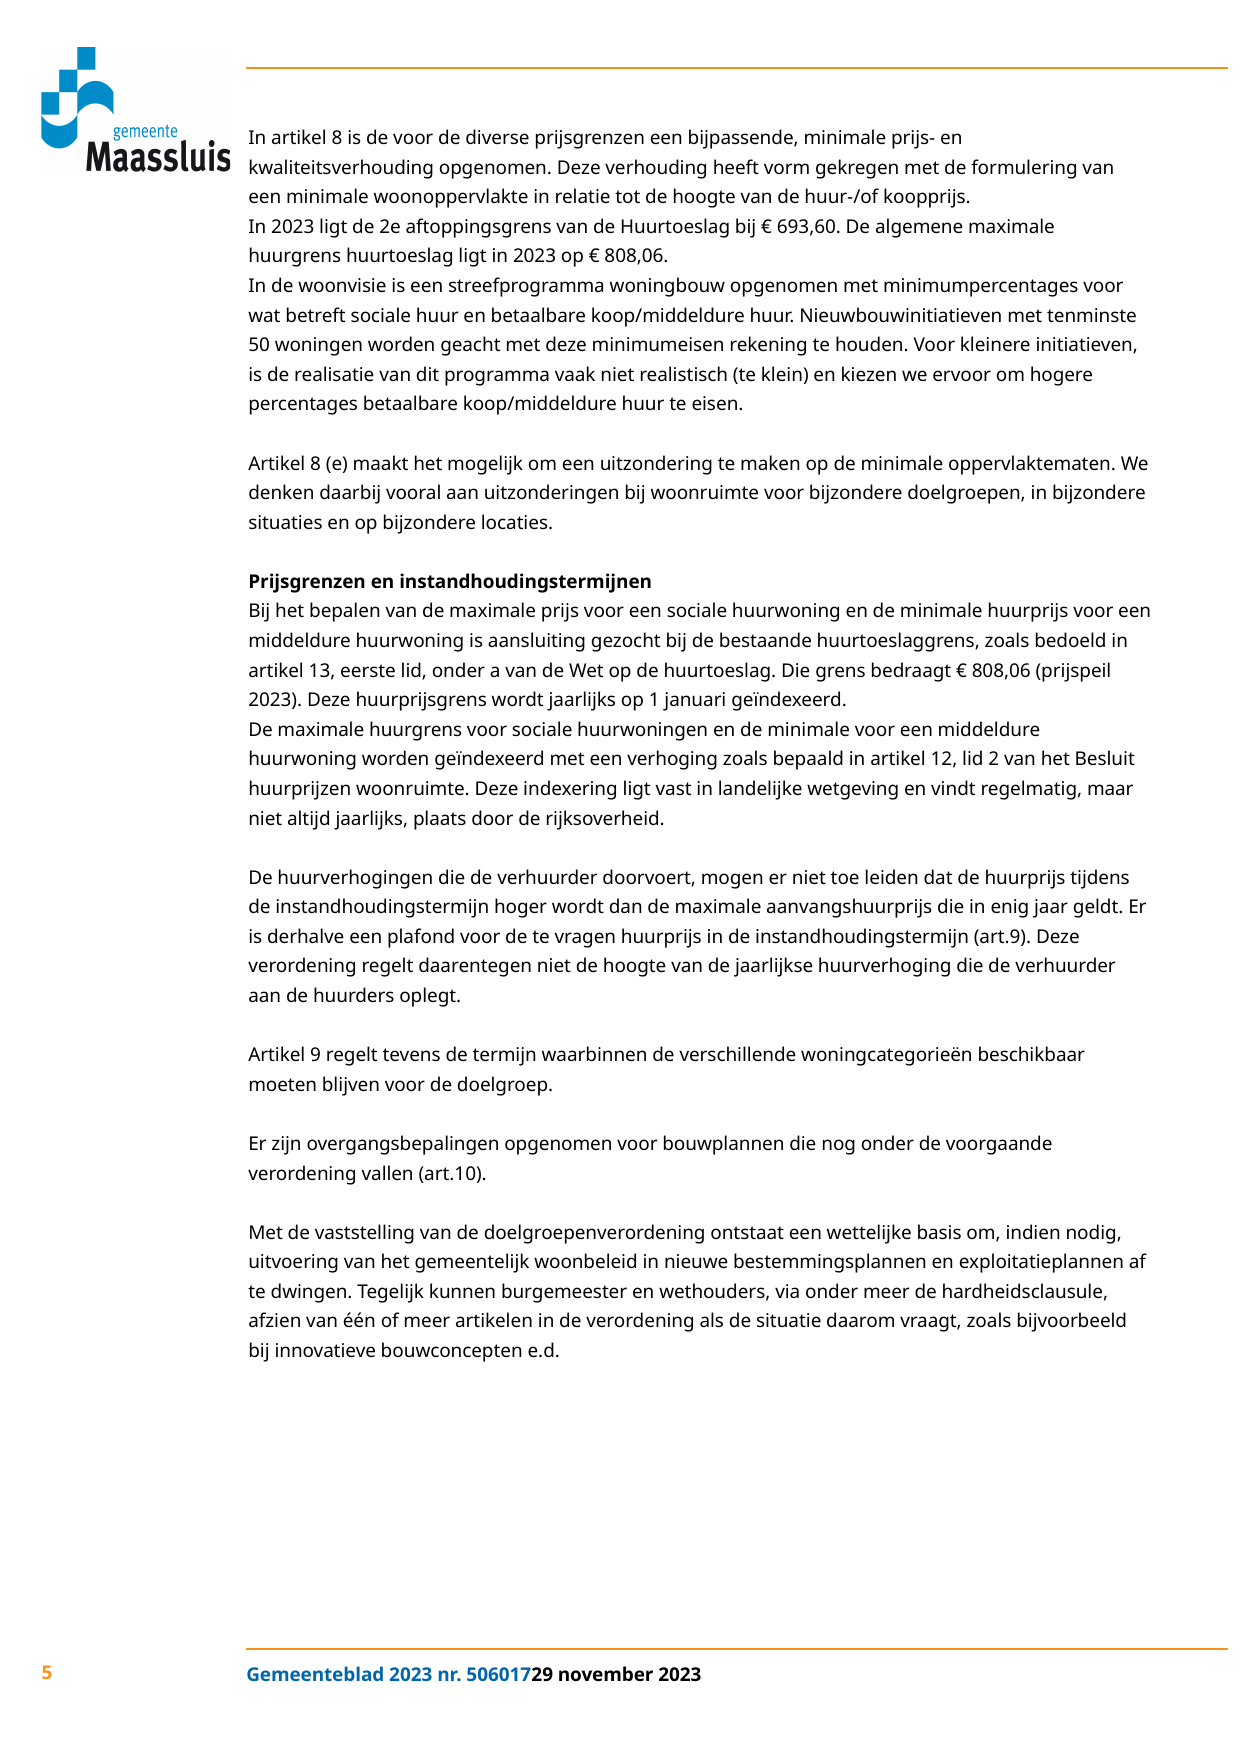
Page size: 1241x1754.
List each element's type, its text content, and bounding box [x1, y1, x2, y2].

text In artikel 8 is de voor de diverse prijsgrenzen een bijpassende, minimale prijs- en kwaliteitsverhouding opgenomen. Deze verhouding heeft vorm gekregen met de formulering van een minimale woonoppervlakte in relatie tot de hoogte van de huur-/of koopprijs. [248, 124, 1152, 209]
text Bij het bepalen van de maximale prijs voor een sociale huurwoning en de minimale huurprijs voor een middeldure huurwoning is aansluiting gezocht bij de bestaande huurtoeslaggrens, zoals bedoeld in artikel 13, eerste lid, onder a van de Wet op de huurtoeslag. Die grens bedraagt € 808,06 (prijspeil 2023). Deze huurprijsgrens wordt jaarlijks op 1 januari geïndexeerd. [248, 598, 1152, 712]
text Er zijn overgangsbepalingen opgenomen voor bouwplannen die nog onder de voorgaande verordening vallen (art.10). [248, 1130, 1152, 1186]
text Met de vaststelling van de doelgroepenverordening ontstaat een wettelijke basis om, indien nodig, uitvoering van het gemeentelijk woonbeleid in nieuwe bestemmingsplannen en exploitatieplannen af te dwingen. Tegelijk kunnen burgemeester en wethouders, via onder meer de hardheidsclausule, afzien van één of meer artikelen in de verordening als de situatie daarom vraagt, zoals bijvoorbeeld bij innovatieve bouwconcepten e.d. [248, 1219, 1152, 1363]
text Artikel 8 (e) maakt het mogelijk om een uitzondering te maken op de minimale oppervlaktematen. We denken daarbij vooral aan uitzonderingen bij woonruimte voor bijzondere doelgroepen, in bijzondere situaties en op bijzondere locaties. [248, 450, 1152, 535]
text Artikel 9 regelt tevens de termijn waarbinnen de verschillende woningcategorieën beschikbaar moeten blijven voor de doelgroep. [248, 1041, 1152, 1097]
text De maximale huurgrens voor sociale huurwoningen en de minimale voor een middeldure huurwoning worden geïndexeerd met een verhoging zoals bepaald in artikel 12, lid 2 van het Besluit huurprijzen woonruimte. Deze indexering ligt vast in landelijke wetgeving en vindt regelmatig, maar niet altijd jaarlijks, plaats door de rijksoverheid. [248, 716, 1152, 831]
text In de woonvisie is een streefprogramma woningbouw opgenomen met minimumpercentages voor wat betreft sociale huur en betaalbare koop/middeldure huur. Nieuwbouwinitiatieven met tenminste 50 woningen worden geacht met deze minimumeisen rekening te houden. Voor kleinere initiatieven, is de realisatie van dit programma vaak niet realistisch (te klein) en kiezen we ervoor om hogere percentages betaalbare koop/middeldure huur te eisen. [248, 272, 1152, 416]
picture [41, 47, 231, 172]
text De huurverhogingen die de verhuurder doorvoert, mogen er niet toe leiden dat de huurprijs tijdens de instandhoudingstermijn hoger wordt dan de maximale aanvangshuurprijs die in enig jaar geldt. Er is derhalve een plafond voor de te vragen huurprijs in de instandhoudingstermijn (art.9). Deze verordening regelt daarentegen niet de hoogte van de jaarlijkse huurverhoging die de verhuurder aan de huurders oplegt. [248, 864, 1152, 1008]
text Prijsgrenzen en instandhoudingstermijnen [248, 568, 1152, 594]
picture [41, 47, 77, 92]
text In 2023 ligt de 2e aftoppingsgrens van de Huurtoeslag bij € 693,60. De algemene maximale huurgrens huurtoeslag ligt in 2023 op € 808,06. [248, 213, 1152, 268]
